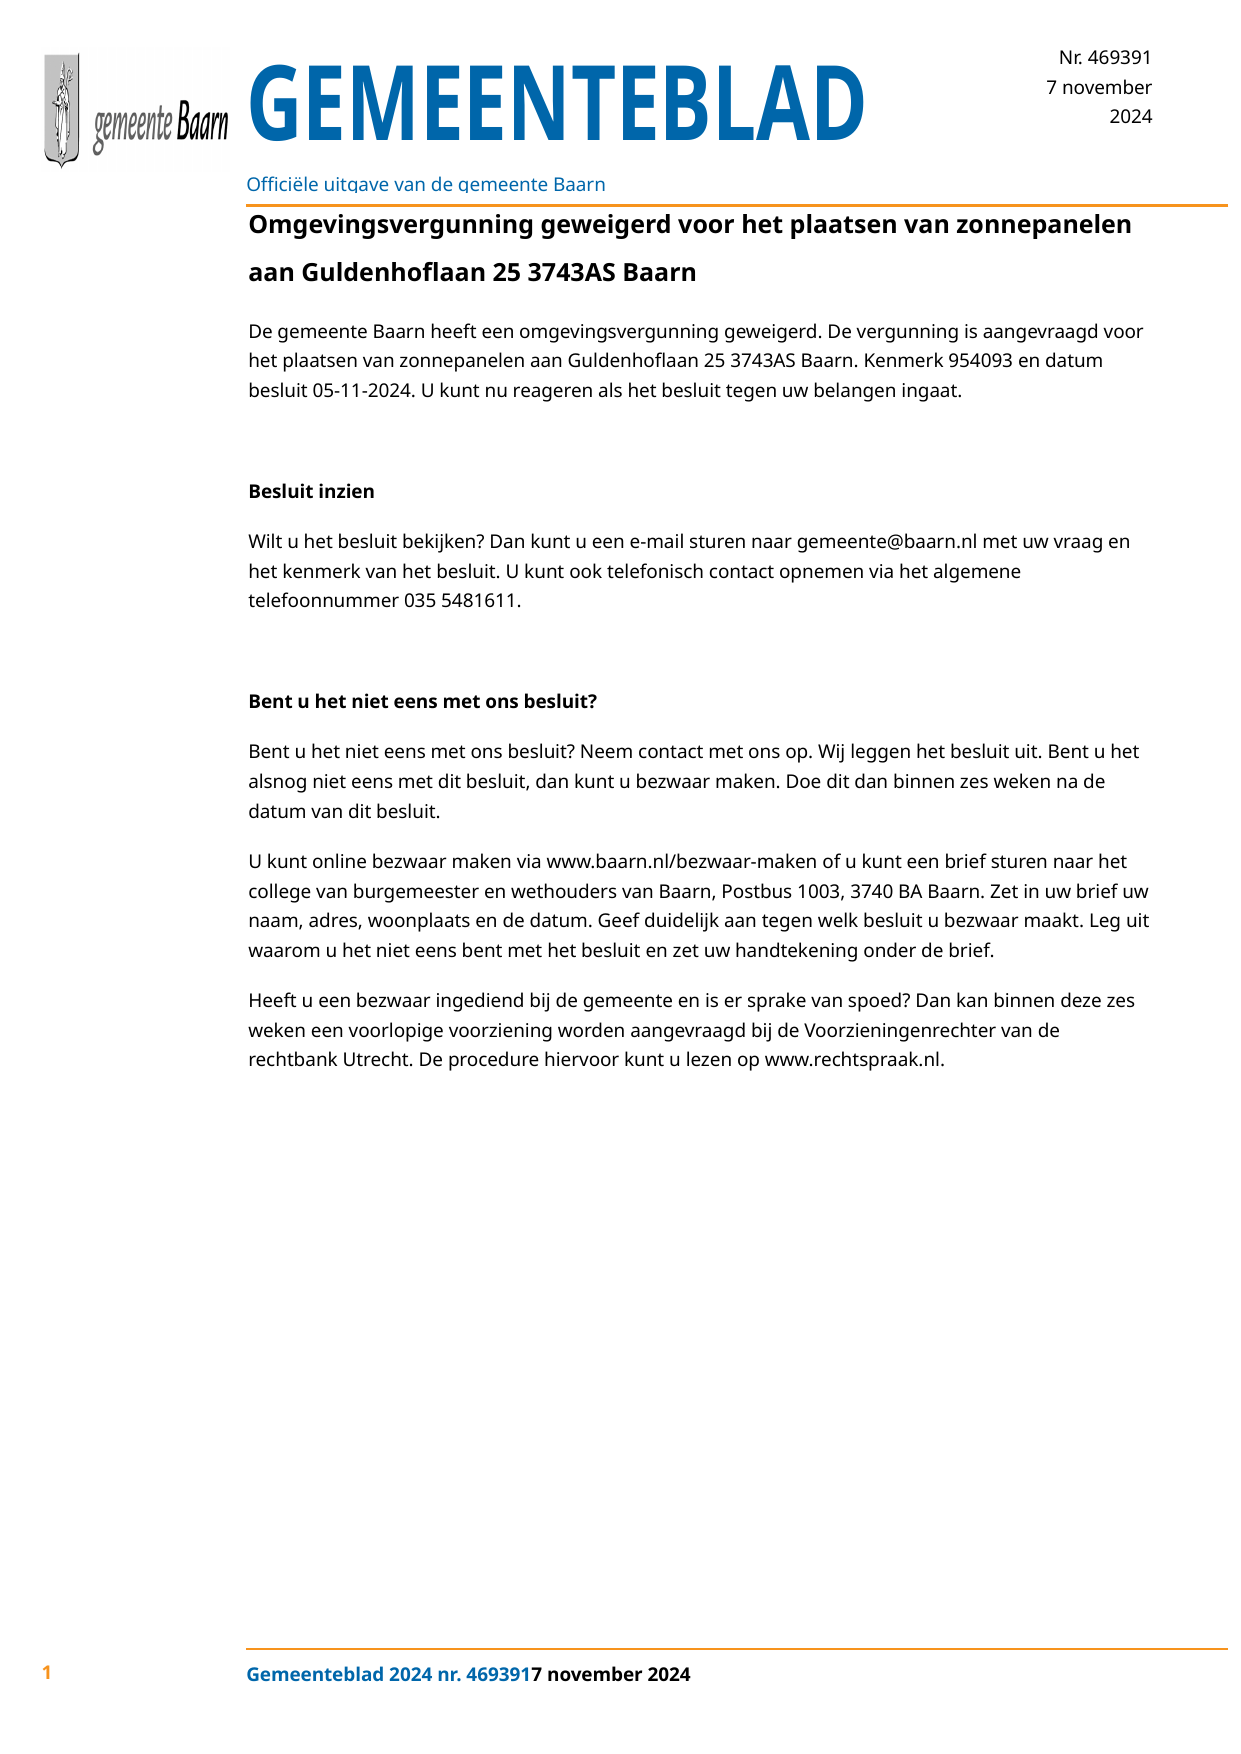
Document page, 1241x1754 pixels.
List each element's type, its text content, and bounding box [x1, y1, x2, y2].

text Bent u het niet eens met ons besluit? [248, 688, 1152, 714]
text Omgevingsvergunning geweigerd voor het plaatsen van zonnepanelen aan Guldenhoflaan 25 3743AS Baarn [248, 207, 1152, 288]
text De gemeente Baarn heeft een omgevingsvergunning geweigerd. De vergunning is aangevraagd voor het plaatsen van zonnepanelen aan Guldenhoflaan 25 3743AS Baarn. Kenmerk 954093 en datum besluit 05-11-2024. U kunt nu reageren als het besluit tegen uw belangen ingaat. [248, 318, 1152, 403]
text Bent u het niet eens met ons besluit? Neem contact met ons op. Wij leggen het besluit uit. Bent u het alsnog niet eens met dit besluit, dan kunt u bezwaar maken. Doe dit dan binnen zes weken na de datum van dit besluit. [248, 739, 1152, 824]
text U kunt online bezwaar maken via www.baarn.nl/bezwaar-maken of u kunt een brief sturen naar het college van burgemeester en wethouders van Baarn, Postbus 1003, 3740 BA Baarn. Zet in uw brief uw naam, adres, woonplaats en de datum. Geef duidelijk aan tegen welk besluit u bezwaar maakt. Leg uit waarom u het niet eens bent met het besluit en zet uw handtekening onder de brief. [248, 848, 1152, 963]
text Besluit inzien [248, 478, 1152, 504]
picture [41, 47, 231, 172]
text Heeft u een bezwaar ingediend bij de gemeente en is er sprake van spoed? Dan kan binnen deze zes weken een voorlopige voorziening worden aangevraagd bij de Voorzieningenrechter van de rechtbank Utrecht. De procedure hiervoor kunt u lezen op www.rechtspraak.nl. [248, 987, 1152, 1072]
text Wilt u het besluit bekijken? Dan kunt u een e-mail sturen naar gemeente@baarn.nl met uw vraag en het kenmerk van het besluit. U kunt ook telefonisch contact opnemen via het algemene telefoonnummer 035 5481611. [248, 528, 1152, 613]
